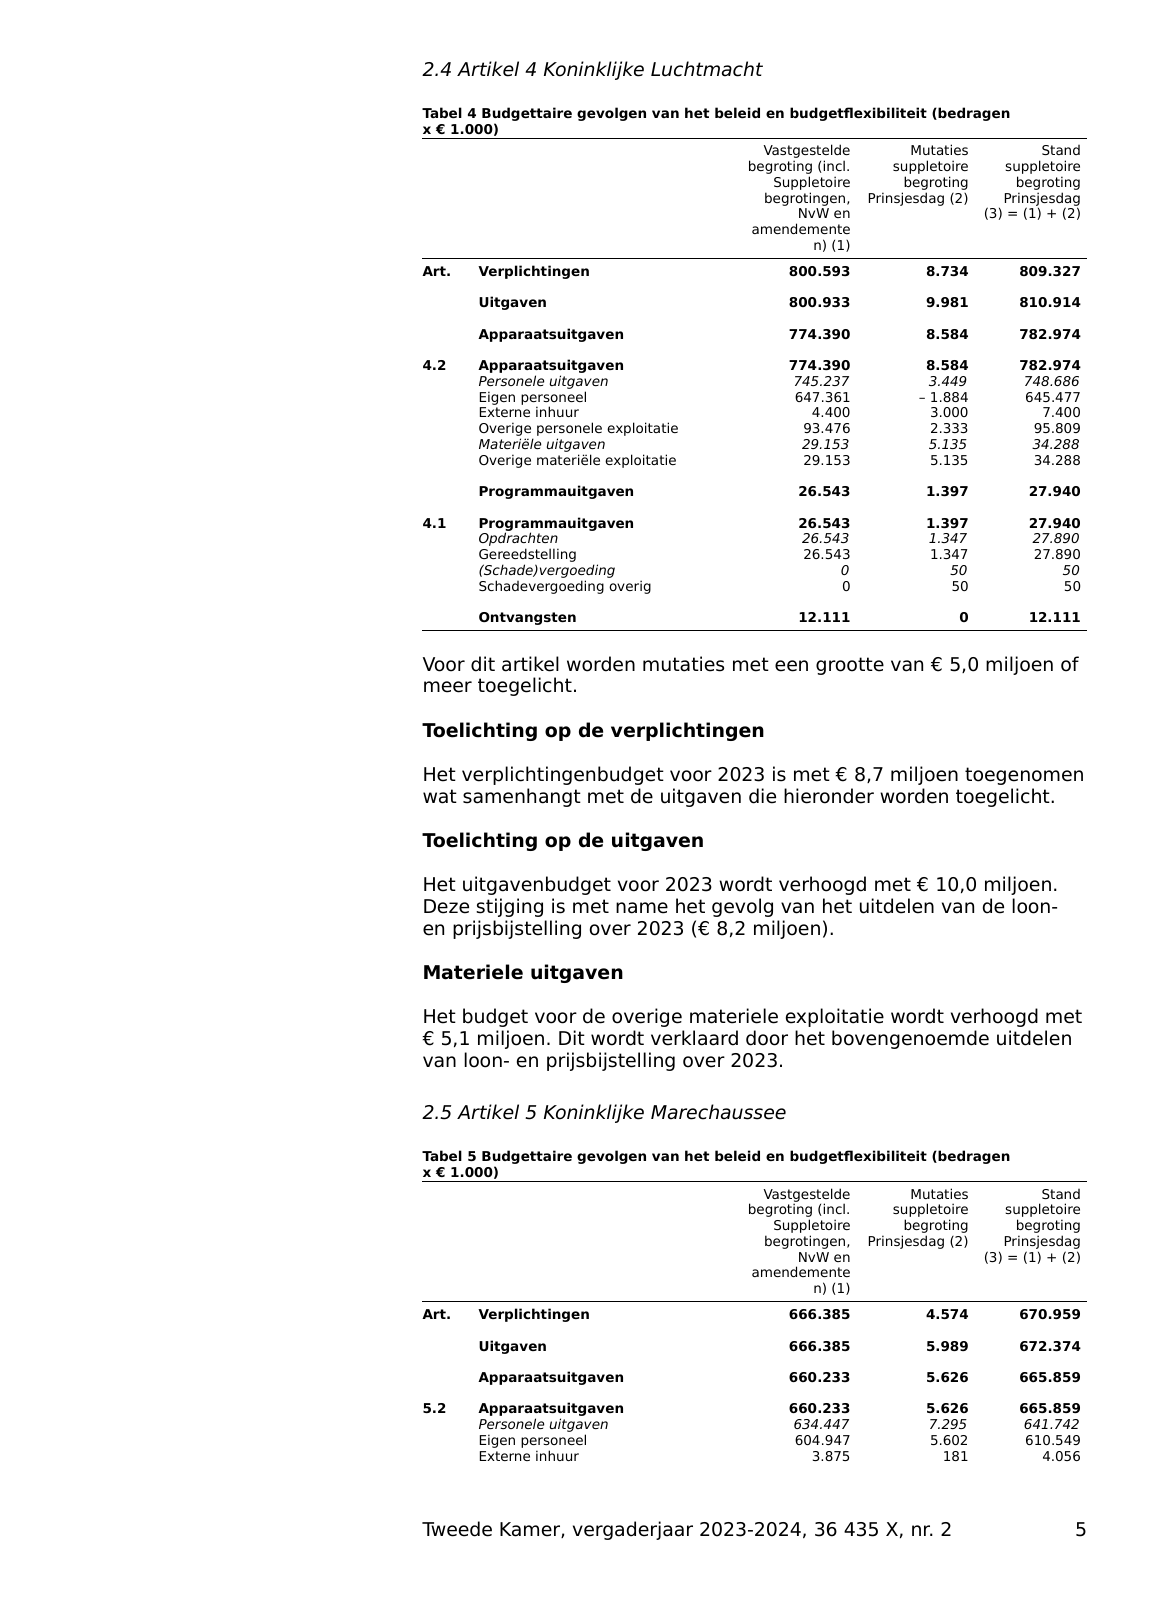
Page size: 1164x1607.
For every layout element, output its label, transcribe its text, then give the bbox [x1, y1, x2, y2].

table_cell [422, 1354, 472, 1370]
table_cell Stand suppletoire begroting Prinsjesdag (3) = (1) + (2) [974, 1182, 1087, 1301]
table_cell [422, 1449, 472, 1464]
subtitle 2.5 Artikel 5 Koninklijke Marechaussee [422, 1102, 1087, 1124]
table_cell [473, 468, 738, 484]
table_cell [422, 453, 472, 468]
table_cell [422, 1386, 472, 1401]
table_cell [856, 311, 974, 327]
table_cell 3.875 [738, 1449, 856, 1464]
table_cell Verplichtingen [473, 259, 738, 279]
table_cell [422, 578, 472, 594]
table_cell 50 [974, 578, 1087, 594]
table_header Tabel 4 Budgettaire gevolgen van het beleid en budgetflexibiliteit (bedragen x € 1.000) [422, 106, 1087, 137]
table_cell Mutaties suppletoire begroting Prinsjesdag (2) [856, 1182, 974, 1301]
table_cell Uitgaven [473, 295, 738, 311]
table_cell [738, 500, 856, 515]
table_cell [738, 1354, 856, 1370]
table_cell [422, 1417, 472, 1433]
table_cell [738, 1386, 856, 1401]
table_cell Eigen personeel [473, 390, 738, 405]
text Voor dit artikel worden mutaties met een grootte van € 5,0 miljoen of meer toegelicht. [422, 653, 1087, 697]
table_cell [422, 468, 472, 484]
table_cell Apparaatsuitgaven [473, 358, 738, 374]
table_cell 782.974 [974, 327, 1087, 342]
table_cell 1.347 [856, 547, 974, 563]
table_cell Opdrachten [473, 531, 738, 547]
table_cell 660.233 [738, 1401, 856, 1417]
table_cell 641.742 [974, 1417, 1087, 1433]
table_cell 660.233 [738, 1370, 856, 1386]
table_cell 666.385 [738, 1339, 856, 1354]
table_cell [974, 1354, 1087, 1370]
table_cell 9.981 [856, 295, 974, 311]
table_cell Apparaatsuitgaven [473, 1401, 738, 1417]
table_cell 810.914 [974, 295, 1087, 311]
table_cell 3.449 [856, 374, 974, 389]
table_cell 4.056 [974, 1449, 1087, 1464]
table_cell Overige personele exploitatie [473, 421, 738, 437]
table_cell 5.626 [856, 1401, 974, 1417]
table_cell 800.933 [738, 295, 856, 311]
table_cell [422, 1323, 472, 1338]
text Het uitgavenbudget voor 2023 wordt verhoogd met € 10,0 miljoen. Deze stijging is met name het gevolg van het uitdelen van de loon- en prijsbijstelling over 2023 (€ 8,2 miljoen). [422, 874, 1087, 940]
subtitle Toelichting op de uitgaven [422, 830, 1087, 852]
table_cell 4.400 [738, 405, 856, 421]
table_cell 29.153 [738, 437, 856, 452]
table_cell [974, 594, 1087, 610]
table_cell Apparaatsuitgaven [473, 327, 738, 342]
table_cell 26.543 [738, 547, 856, 563]
table_cell [856, 1354, 974, 1370]
table_cell Mutaties suppletoire begroting Prinsjesdag (2) [856, 139, 974, 258]
table_cell Stand suppletoire begroting Prinsjesdag (3) = (1) + (2) [974, 139, 1087, 258]
table_cell [473, 594, 738, 610]
table_cell [974, 280, 1087, 295]
table_cell 5.135 [856, 453, 974, 468]
table_cell Vastgestelde begroting (incl. Suppletoire begrotingen, NvW en amendementen) (1) [738, 1182, 856, 1301]
table_cell 0 [856, 610, 974, 630]
table_cell [974, 1386, 1087, 1401]
table_cell Eigen personeel [473, 1433, 738, 1448]
table_cell [422, 610, 472, 630]
table_cell [974, 468, 1087, 484]
table_cell [473, 139, 738, 258]
table_cell Personele uitgaven [473, 374, 738, 389]
table_cell 34.288 [974, 437, 1087, 452]
table_cell 4.574 [856, 1302, 974, 1323]
table_cell 7.295 [856, 1417, 974, 1433]
table_cell [422, 405, 472, 421]
table_cell [856, 343, 974, 358]
subtitle Materiele uitgaven [422, 962, 1087, 984]
table_cell [422, 563, 472, 578]
table_cell [856, 1323, 974, 1338]
table_cell – 1.884 [856, 390, 974, 405]
table_cell Apparaatsuitgaven [473, 1370, 738, 1386]
table_cell 26.543 [738, 531, 856, 547]
table_cell [422, 1339, 472, 1354]
table_cell [422, 437, 472, 452]
table_cell [473, 500, 738, 515]
table_cell [422, 500, 472, 515]
table_cell Externe inhuur [473, 1449, 738, 1464]
table_cell [738, 1323, 856, 1338]
table_cell 645.477 [974, 390, 1087, 405]
table_cell Schadevergoeding overig [473, 578, 738, 594]
table_cell [422, 421, 472, 437]
table_cell [422, 374, 472, 389]
table_cell [856, 500, 974, 515]
table_cell [473, 280, 738, 295]
table_cell [422, 1370, 472, 1386]
subtitle 2.4 Artikel 4 Koninklijke Luchtmacht [422, 59, 1087, 81]
table_cell 27.940 [974, 484, 1087, 500]
table_cell [422, 280, 472, 295]
table_cell [974, 343, 1087, 358]
table_cell Verplichtingen [473, 1302, 738, 1323]
table_cell [738, 343, 856, 358]
table_cell 27.940 [974, 515, 1087, 531]
table_cell 4.1 [422, 515, 472, 531]
table_cell 809.327 [974, 259, 1087, 279]
table_cell Vastgestelde begroting (incl. Suppletoire begrotingen, NvW en amendementen) (1) [738, 139, 856, 258]
table_cell 27.890 [974, 531, 1087, 547]
table_cell [974, 500, 1087, 515]
table_cell Materiële uitgaven [473, 437, 738, 452]
table_cell 647.361 [738, 390, 856, 405]
table_cell 0 [738, 578, 856, 594]
table_cell 5.135 [856, 437, 974, 452]
table_cell 26.543 [738, 484, 856, 500]
table_cell 666.385 [738, 1302, 856, 1323]
table_cell [422, 1433, 472, 1448]
table_cell [422, 295, 472, 311]
table_cell 1.347 [856, 531, 974, 547]
table_cell [422, 327, 472, 342]
table_cell [738, 280, 856, 295]
table_cell 748.686 [974, 374, 1087, 389]
table_cell (Schade)vergoeding [473, 563, 738, 578]
table_cell Art. [422, 1302, 472, 1323]
table_header Tabel 5 Budgettaire gevolgen van het beleid en budgetflexibiliteit (bedragen x € 1.000) [422, 1149, 1087, 1181]
table_cell 5.602 [856, 1433, 974, 1448]
table_cell 610.549 [974, 1433, 1087, 1448]
table_cell 5.626 [856, 1370, 974, 1386]
table_cell 50 [856, 578, 974, 594]
table_cell [422, 594, 472, 610]
table_cell 8.584 [856, 327, 974, 342]
table_cell 1.397 [856, 484, 974, 500]
table_cell 34.288 [974, 453, 1087, 468]
text Het verplichtingenbudget voor 2023 is met € 8,7 miljoen toegenomen wat samenhangt met de uitgaven die hieronder worden toegelicht. [422, 764, 1087, 808]
table_cell 8.734 [856, 259, 974, 279]
table_cell 27.890 [974, 547, 1087, 563]
table_cell 7.400 [974, 405, 1087, 421]
table_cell [422, 547, 472, 563]
table_cell 3.000 [856, 405, 974, 421]
table_cell 665.859 [974, 1370, 1087, 1386]
table_cell [738, 468, 856, 484]
table_cell 2.333 [856, 421, 974, 437]
table_cell [738, 311, 856, 327]
table_cell 12.111 [738, 610, 856, 630]
table_cell [422, 484, 472, 500]
table_cell Personele uitgaven [473, 1417, 738, 1433]
table_cell [473, 311, 738, 327]
table_cell 774.390 [738, 327, 856, 342]
table_cell 634.447 [738, 1417, 856, 1433]
table_cell 29.153 [738, 453, 856, 468]
table_cell Programmauitgaven [473, 515, 738, 531]
table_cell [856, 1386, 974, 1401]
table_cell [473, 1386, 738, 1401]
table_cell Gereedstelling [473, 547, 738, 563]
table_cell 4.2 [422, 358, 472, 374]
table_cell [473, 1182, 738, 1301]
table_cell 5.2 [422, 1401, 472, 1417]
text Het budget voor de overige materiele exploitatie wordt verhoogd met € 5,1 miljoen. Dit wordt verklaard door het bovengenoemde uitdelen van loon- en prijsbijstelling over 2023. [422, 1006, 1087, 1072]
subtitle Toelichting op de verplichtingen [422, 719, 1087, 742]
table_cell 0 [738, 563, 856, 578]
table_cell [974, 311, 1087, 327]
table_cell 782.974 [974, 358, 1087, 374]
table_cell 5.989 [856, 1339, 974, 1354]
table_cell 745.237 [738, 374, 856, 389]
table_cell 774.390 [738, 358, 856, 374]
table_cell [974, 1323, 1087, 1338]
table_cell 1.397 [856, 515, 974, 531]
table_cell 800.593 [738, 259, 856, 279]
table_cell Programmauitgaven [473, 484, 738, 500]
table_cell [422, 1182, 472, 1301]
table_cell 665.859 [974, 1401, 1087, 1417]
table_cell [856, 280, 974, 295]
table_cell [856, 594, 974, 610]
table_cell [422, 390, 472, 405]
table_cell Ontvangsten [473, 610, 738, 630]
table_cell 604.947 [738, 1433, 856, 1448]
table_cell 95.809 [974, 421, 1087, 437]
table_cell 50 [856, 563, 974, 578]
table_cell [422, 311, 472, 327]
table_cell 50 [974, 563, 1087, 578]
table_cell 672.374 [974, 1339, 1087, 1354]
table_cell 670.959 [974, 1302, 1087, 1323]
table_cell [422, 343, 472, 358]
table_cell Uitgaven [473, 1339, 738, 1354]
table_cell [422, 139, 472, 258]
table_cell Externe inhuur [473, 405, 738, 421]
table_cell [856, 468, 974, 484]
table_cell Overige materiële exploitatie [473, 453, 738, 468]
table_cell [473, 343, 738, 358]
table_cell 12.111 [974, 610, 1087, 630]
table_cell Art. [422, 259, 472, 279]
table_cell [738, 594, 856, 610]
table_cell [422, 531, 472, 547]
table_cell [473, 1354, 738, 1370]
table_cell [473, 1323, 738, 1338]
table_cell 181 [856, 1449, 974, 1464]
table_cell 26.543 [738, 515, 856, 531]
table_cell 93.476 [738, 421, 856, 437]
table_cell 8.584 [856, 358, 974, 374]
